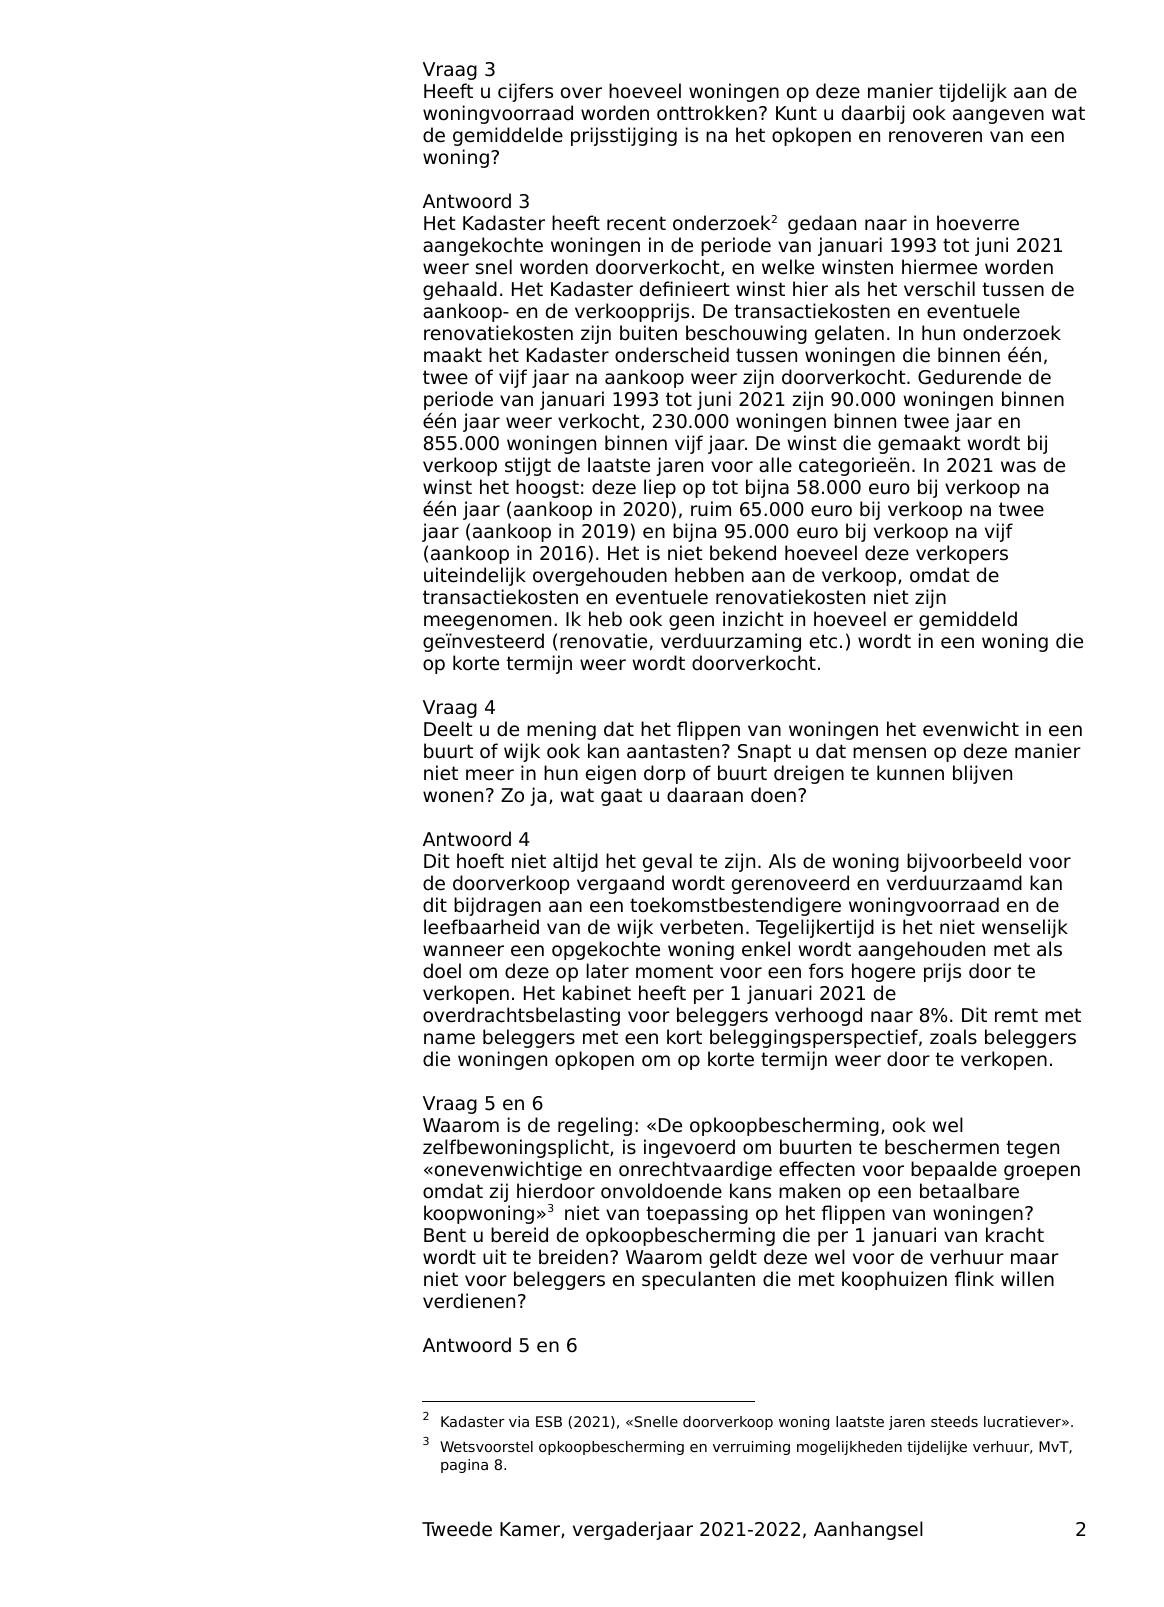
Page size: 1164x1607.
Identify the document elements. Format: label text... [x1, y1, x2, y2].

text Wetsvoorstel opkoopbescherming en verruiming mogelijkheden tijdelijke verhuur, MvT, pagina 8. [422, 1435, 1087, 1474]
text Kadaster via ESB (2021), «Snelle doorverkoop woning laatste jaren steeds lucratiever». [422, 1410, 1087, 1432]
text Bent u bereid de opkoopbescherming die per 1 januari van kracht wordt uit te breiden? Waarom geldt deze wel voor de verhuur maar niet voor beleggers en speculanten die met koophuizen flink willen verdienen? [422, 1225, 1087, 1313]
text Deelt u de mening dat het flippen van woningen het evenwicht in een buurt of wijk ook kan aantasten? Snapt u dat mensen op deze manier niet meer in hun eigen dorp of buurt dreigen te kunnen blijven wonen? Zo ja, wat gaat u daaraan doen? [422, 719, 1087, 807]
text Dit hoeft niet altijd het geval te zijn. Als de woning bijvoorbeeld voor de doorverkoop vergaand wordt gerenoveerd en verduurzaamd kan dit bijdragen aan een toekomstbestendigere woningvoorraad en de leefbaarheid van de wijk verbeten. Tegelijkertijd is het niet wenselijk wanneer een opgekochte woning enkel wordt aangehouden met als doel om deze op later moment voor een fors hogere prijs door te verkopen. Het kabinet heeft per 1 januari 2021 de overdrachtsbelasting voor beleggers verhoogd naar 8%. Dit remt met name beleggers met een kort beleggingsperspectief, zoals beleggers die woningen opkopen om op korte termijn weer door te verkopen. [422, 851, 1087, 1071]
text Vraag 5 en 6 [422, 1093, 1087, 1115]
text Heeft u cijfers over hoeveel woningen op deze manier tijdelijk aan de woningvoorraad worden onttrokken? Kunt u daarbij ook aangeven wat de gemiddelde prijsstijging is na het opkopen en renoveren van een woning? [422, 81, 1087, 169]
text Antwoord 3 [422, 191, 1087, 213]
text Waarom is de regeling: «De opkoopbescherming, ook wel zelfbewoningsplicht, is ingevoerd om buurten te beschermen tegen «onevenwichtige en onrechtvaardige effecten voor bepaalde groepen omdat zij hierdoor onvoldoende kans maken op een betaalbare koopwoning» niet van toepassing op het flippen van woningen? [422, 1115, 1087, 1225]
text Vraag 3 [422, 59, 1087, 81]
text Antwoord 5 en 6 [422, 1335, 1087, 1357]
text Antwoord 4 [422, 829, 1087, 851]
text Het Kadaster heeft recent onderzoek gedaan naar in hoeverre aangekochte woningen in de periode van januari 1993 tot juni 2021 weer snel worden doorverkocht, en welke winsten hiermee worden gehaald. Het Kadaster definieert winst hier als het verschil tussen de aankoop- en de verkoopprijs. De transactiekosten en eventuele renovatiekosten zijn buiten beschouwing gelaten. In hun onderzoek maakt het Kadaster onderscheid tussen woningen die binnen één, twee of vijf jaar na aankoop weer zijn doorverkocht. Gedurende de periode van januari 1993 tot juni 2021 zijn 90.000 woningen binnen één jaar weer verkocht, 230.000 woningen binnen twee jaar en 855.000 woningen binnen vijf jaar. De winst die gemaakt wordt bij verkoop stijgt de laatste jaren voor alle categorieën. In 2021 was de winst het hoogst: deze liep op tot bijna 58.000 euro bij verkoop na één jaar (aankoop in 2020), ruim 65.000 euro bij verkoop na twee jaar (aankoop in 2019) en bijna 95.000 euro bij verkoop na vijf (aankoop in 2016). Het is niet bekend hoeveel deze verkopers uiteindelijk overgehouden hebben aan de verkoop, omdat de transactiekosten en eventuele renovatiekosten niet zijn meegenomen. Ik heb ook geen inzicht in hoeveel er gemiddeld geïnvesteerd (renovatie, verduurzaming etc.) wordt in een woning die op korte termijn weer wordt doorverkocht. [422, 213, 1087, 675]
text Vraag 4 [422, 697, 1087, 719]
